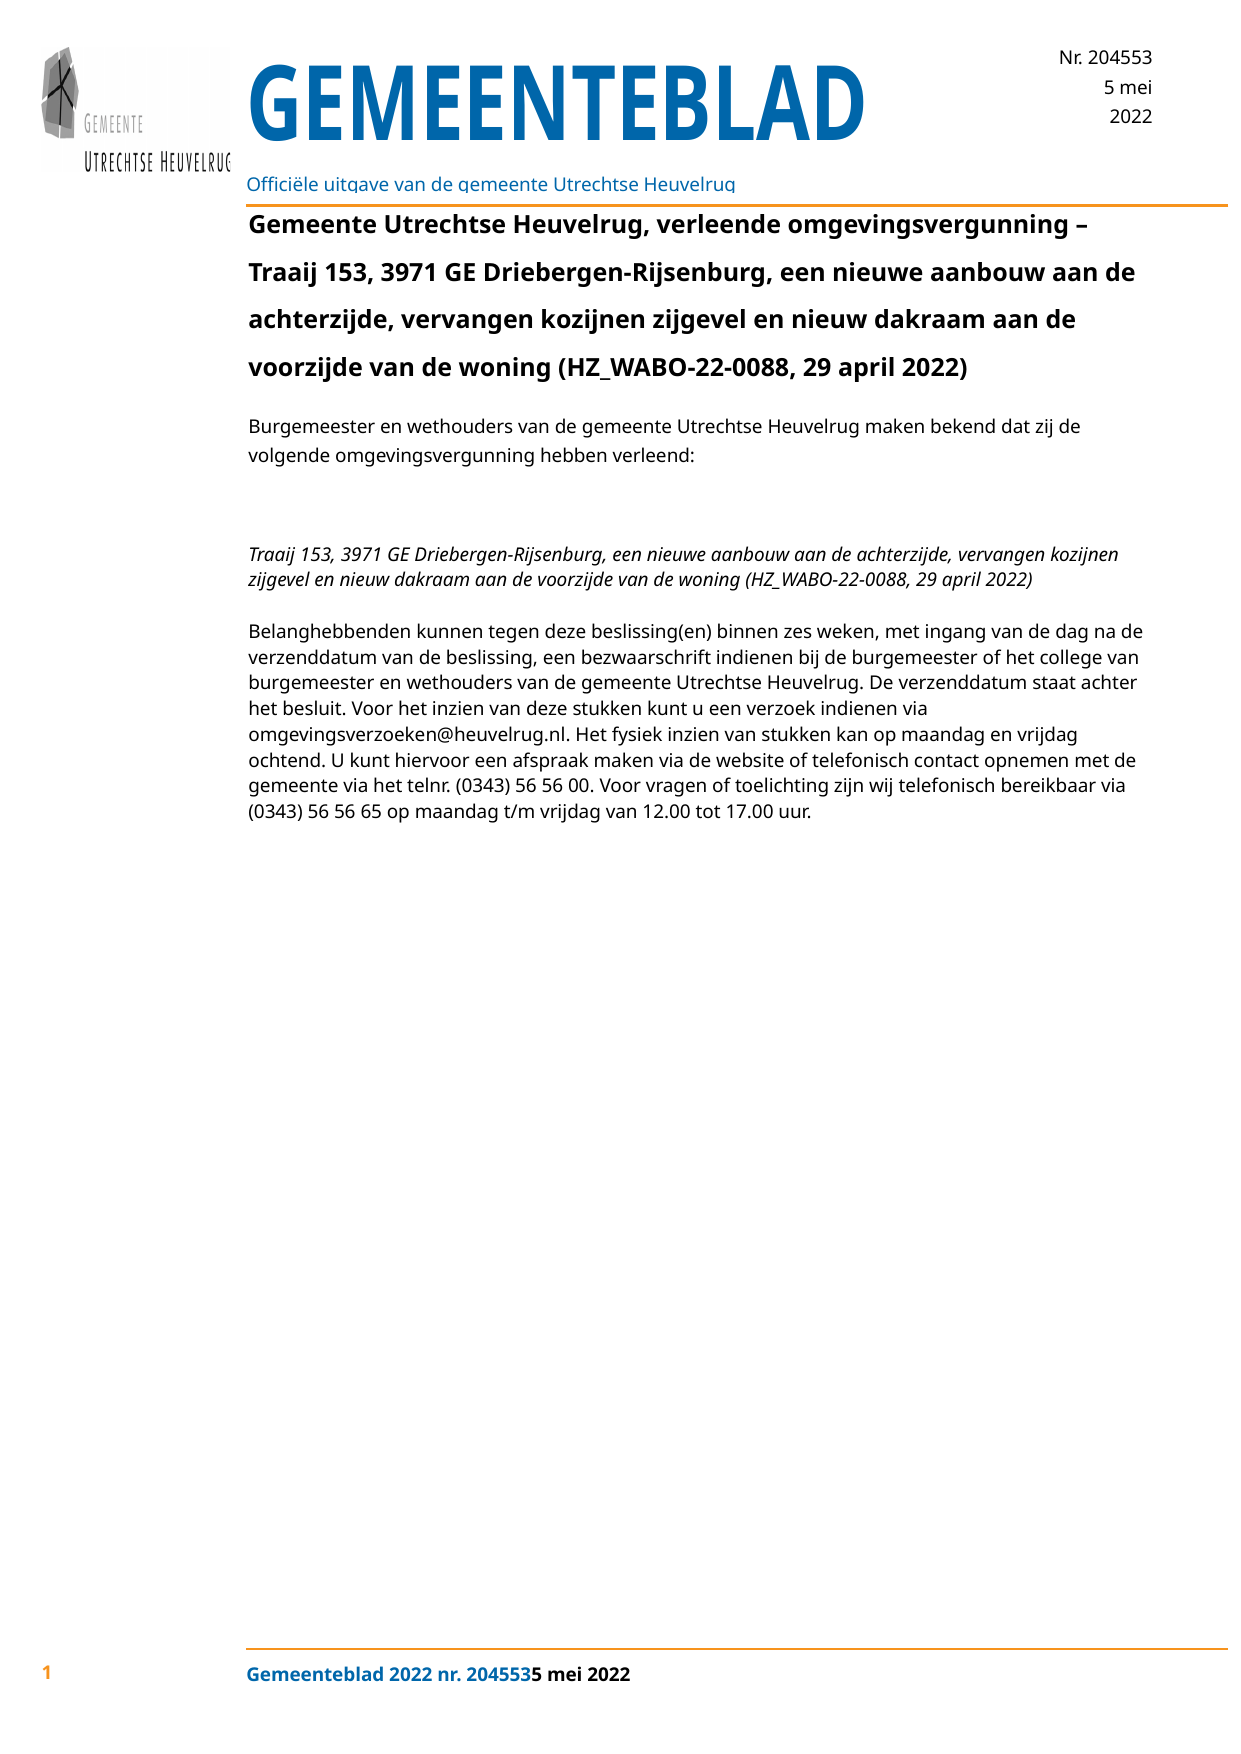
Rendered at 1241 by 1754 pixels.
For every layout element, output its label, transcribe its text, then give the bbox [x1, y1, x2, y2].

picture [41, 47, 231, 172]
text Traaij 153, 3971 GE Driebergen-Rijsenburg, een nieuwe aanbouw aan de achterzijde, vervangen kozijnen zijgevel en nieuw dakraam aan de voorzijde van de woning (HZ_WABO-22-0088, 29 april 2022) [248, 541, 1152, 592]
text Belanghebbenden kunnen tegen deze beslissing(en) binnen zes weken, met ingang van de dag na de verzenddatum van de beslissing, een bezwaarschrift indienen bij de burgemeester of het college van burgemeester en wethouders van de gemeente Utrechtse Heuvelrug. De verzenddatum staat achter het besluit. Voor het inzien van deze stukken kunt u een verzoek indienen via omgevingsverzoeken@heuvelrug.nl. Het fysiek inzien van stukken kan op maandag en vrijdag ochtend. U kunt hiervoor een afspraak maken via de website of telefonisch contact opnemen met de gemeente via het telnr. (0343) 56 56 00. Voor vragen of toelichting zijn wij telefonisch bereikbaar via (0343) 56 56 65 op maandag t/m vrijdag van 12.00 tot 17.00 uur. [248, 618, 1152, 824]
text Gemeente Utrechtse Heuvelrug, verleende omgevingsvergunning – Traaij 153, 3971 GE Driebergen-Rijsenburg, een nieuwe aanbouw aan de achterzijde, vervangen kozijnen zijgevel en nieuw dakraam aan de voorzijde van de woning (HZ_WABO-22-0088, 29 april 2022) [248, 207, 1152, 384]
text Burgemeester en wethouders van de gemeente Utrechtse Heuvelrug maken bekend dat zij de volgende omgevingsvergunning hebben verleend: [248, 413, 1152, 468]
